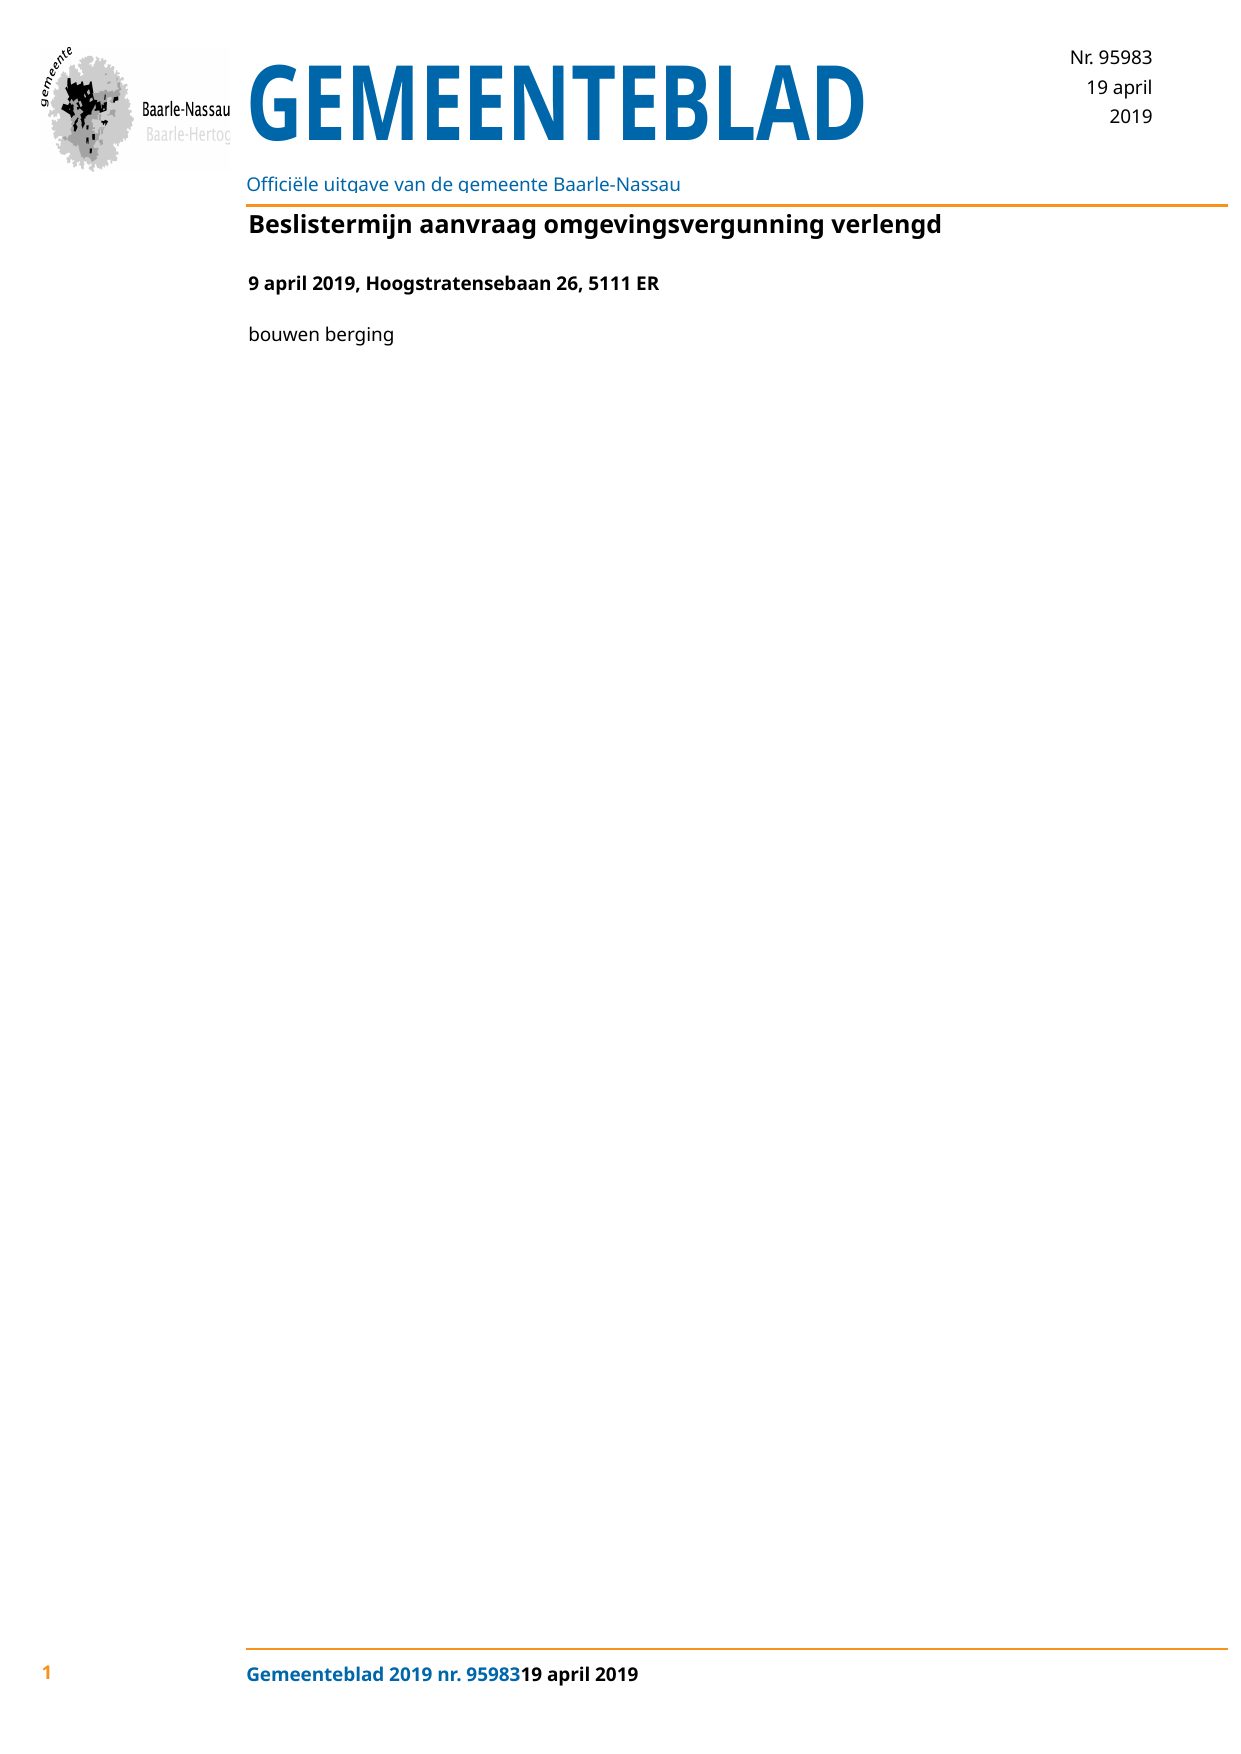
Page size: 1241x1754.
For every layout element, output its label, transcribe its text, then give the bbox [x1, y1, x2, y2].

text 9 april 2019, Hoogstratensebaan 26, 5111 ER [248, 270, 1152, 296]
text bouwen berging [248, 321, 1152, 346]
picture [41, 47, 231, 172]
text Beslistermijn aanvraag omgevingsvergunning verlengd [248, 207, 1152, 241]
